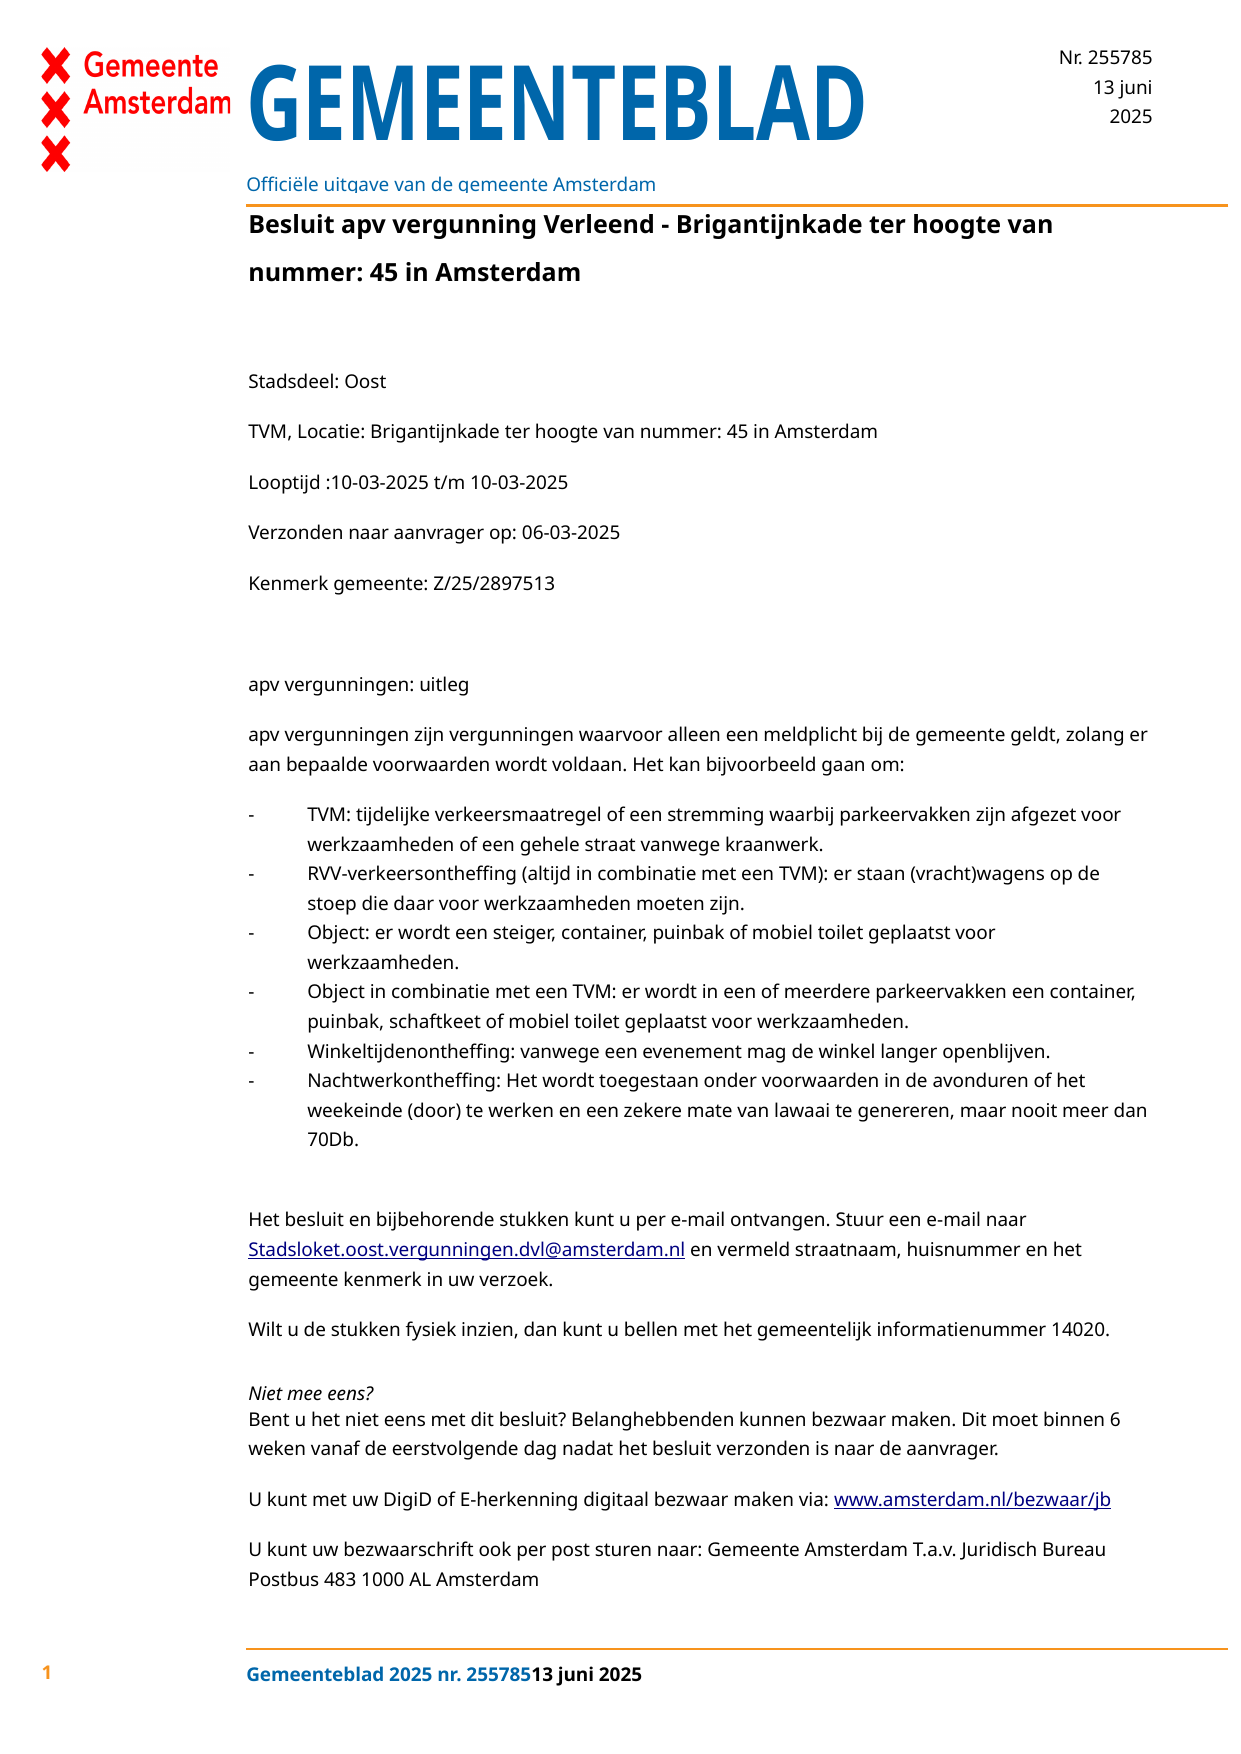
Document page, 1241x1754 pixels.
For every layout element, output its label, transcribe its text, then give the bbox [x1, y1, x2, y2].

list Object in combinatie met een TVM: er wordt in een of meerdere parkeervakken een container, puinbak, schaftkeet of mobiel toilet geplaatst voor werkzaamheden. [248, 979, 1152, 1034]
text Niet mee eens? [248, 1380, 1152, 1406]
text TVM, Locatie: Brigantijnkade ter hoogte van nummer: 45 in Amsterdam [248, 419, 1152, 444]
text apv vergunningen: uitleg [248, 671, 1152, 697]
text Verzonden naar aanvrager op: 06-03-2025 [248, 519, 1152, 545]
text Looptijd :10-03-2025 t/m 10-03-2025 [248, 469, 1152, 495]
text U kunt uw bezwaarschrift ook per post sturen naar: Gemeente Amsterdam T.a.v. Juridisch Bureau Postbus 483 1000 AL Amsterdam [248, 1536, 1152, 1592]
list Winkeltijdenontheffing: vanwege een evenement mag de winkel langer openblijven. [248, 1038, 1152, 1064]
list RVV-verkeersontheffing (altijd in combinatie met een TVM): er staan (vracht)wagens op de stoep die daar voor werkzaamheden moeten zijn. [248, 860, 1152, 916]
text U kunt met uw DigiD of E-herkenning digitaal bezwaar maken via: www.amsterdam.nl/bezwaar/jb [248, 1486, 1152, 1512]
list TVM: tijdelijke verkeersmaatregel of een stremming waarbij parkeervakken zijn afgezet voor werkzaamheden of een gehele straat vanwege kraanwerk. [248, 801, 1152, 857]
list Object: er wordt een steiger, container, puinbak of mobiel toilet geplaatst voor werkzaamheden. [248, 919, 1152, 975]
text Bent u het niet eens met dit besluit? Belanghebbenden kunnen bezwaar maken. Dit moet binnen 6 weken vanaf de eerstvolgende dag nadat het besluit verzonden is naar de aanvrager. [248, 1406, 1152, 1461]
text Stadsdeel: Oost [248, 368, 1152, 394]
picture [41, 47, 231, 172]
text Het besluit en bijbehorende stukken kunt u per e-mail ontvangen. Stuur een e-mail naar Stadsloket.oost.vergunningen.dvl@amsterdam.nl en vermeld straatnaam, huisnummer en het gemeente kenmerk in uw verzoek. [248, 1207, 1152, 1292]
text Besluit apv vergunning Verleend - Brigantijnkade ter hoogte van nummer: 45 in Amsterdam [248, 207, 1152, 288]
text Kenmerk gemeente: Z/25/2897513 [248, 570, 1152, 596]
list Nachtwerkontheffing: Het wordt toegestaan onder voorwaarden in de avonduren of het weekeinde (door) te werken en een zekere mate van lawaai te genereren, maar nooit meer dan 70Db. [248, 1067, 1152, 1152]
text apv vergunningen zijn vergunningen waarvoor alleen een meldplicht bij de gemeente geldt, zolang er aan bepaalde voorwaarden wordt voldaan. Het kan bijvoorbeeld gaan om: [248, 721, 1152, 777]
text Wilt u de stukken fysiek inzien, dan kunt u bellen met het gemeentelijk informatienummer 14020. [248, 1316, 1152, 1342]
